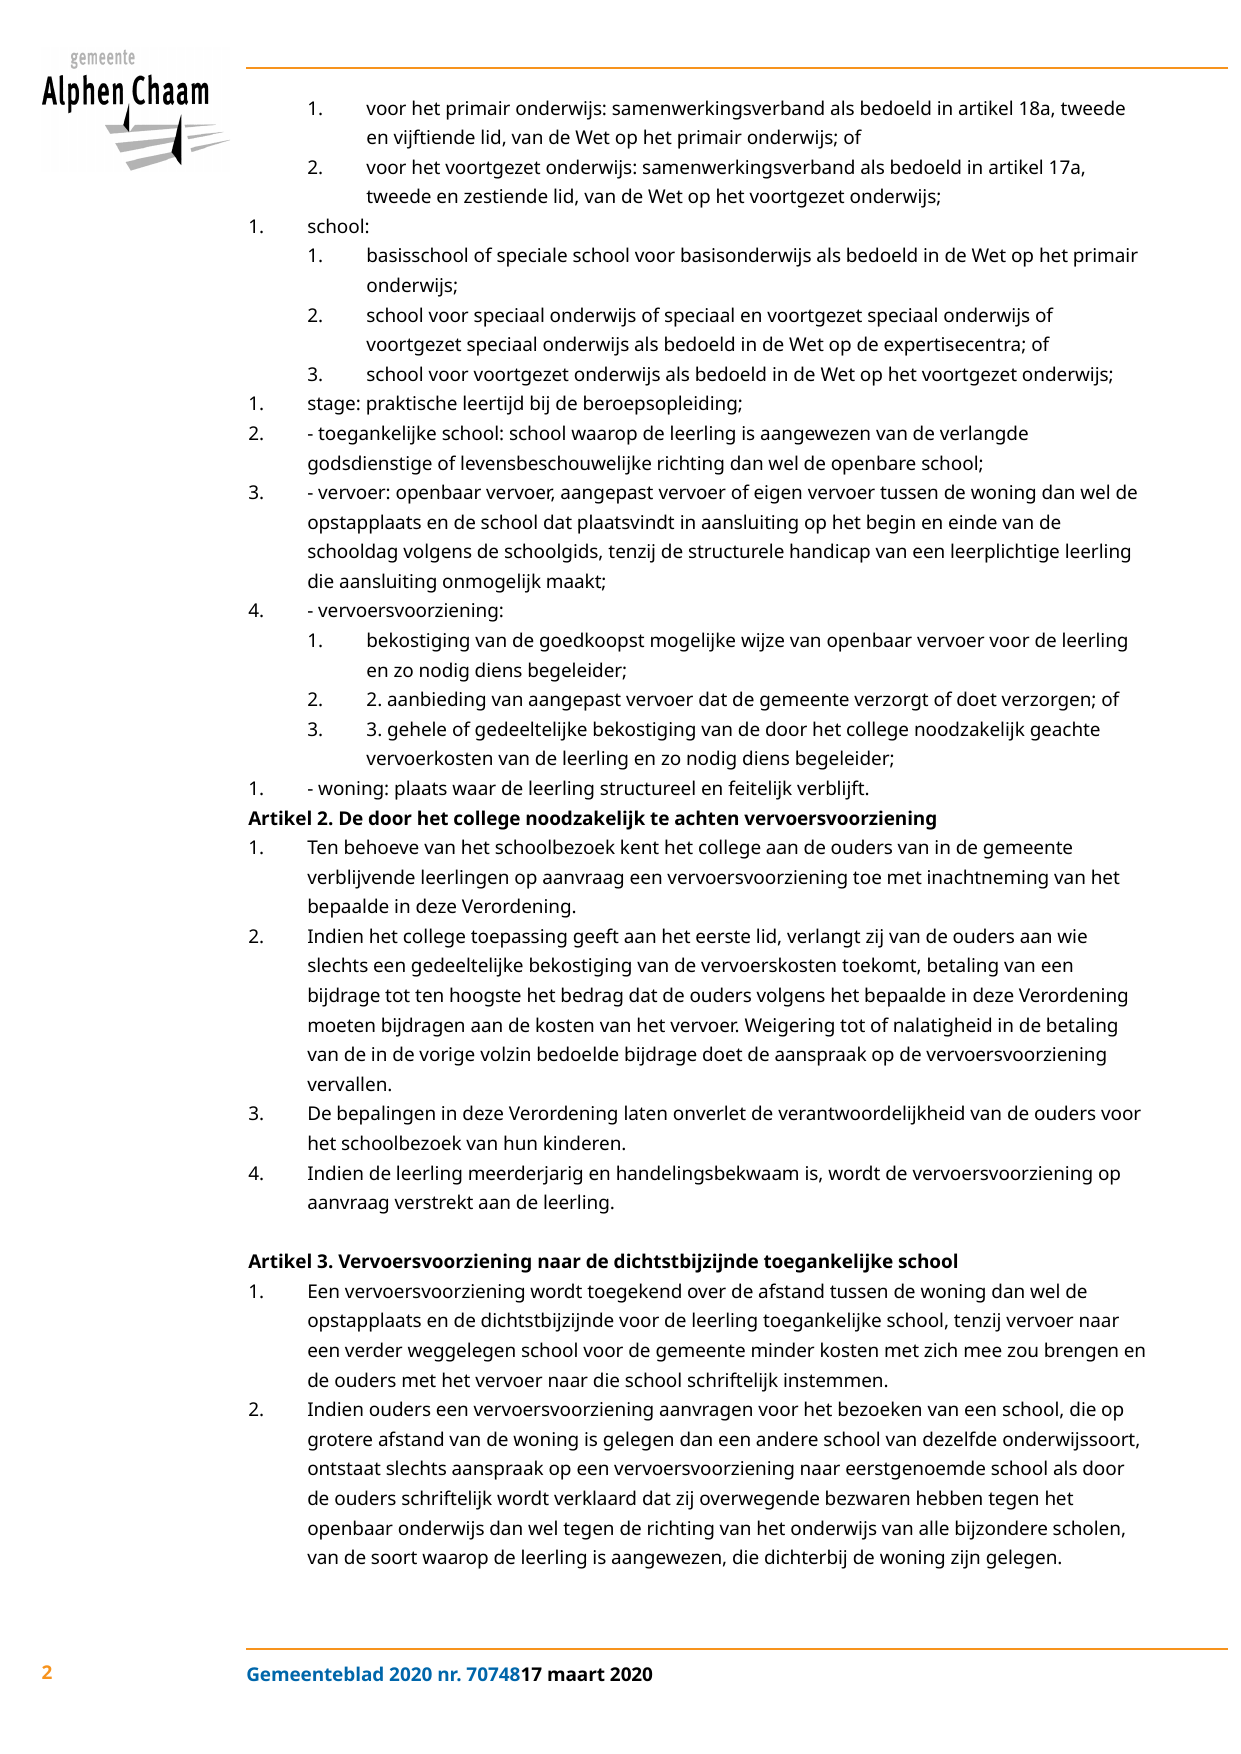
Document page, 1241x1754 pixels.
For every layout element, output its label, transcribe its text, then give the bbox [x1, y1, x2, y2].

list voor het voortgezet onderwijs: samenwerkingsverband als bedoeld in artikel 17a, tweede en zestiende lid, van de Wet op het voortgezet onderwijs; [307, 154, 1152, 209]
list 2. aanbieding van aangepast vervoer dat de gemeente verzorgt of doet verzorgen; of [307, 686, 1152, 712]
list - vervoer: openbaar vervoer, aangepast vervoer of eigen vervoer tussen de woning dan wel de opstapplaats en de school dat plaatsvindt in aansluiting op het begin en einde van de schooldag volgens de schoolgids, tenzij de structurele handicap van een leerplichtige leerling die aansluiting onmogelijk maakt; [248, 479, 1152, 594]
list Indien het college toepassing geeft aan het eerste lid, verlangt zij van de ouders aan wie slechts een gedeeltelijke bekostiging van de vervoerskosten toekomt, betaling van een bijdrage tot ten hoogste het bedrag dat de ouders volgens het bepaalde in deze Verordening moeten bijdragen aan de kosten van het vervoer. Weigering tot of nalatigheid in de betaling van de in de vorige volzin bedoelde bijdrage doet de aanspraak op de vervoersvoorziening vervallen. [248, 923, 1152, 1097]
text Artikel 3. Vervoersvoorziening naar de dichtstbijzijnde toegankelijke school [248, 1248, 1152, 1274]
list Indien de leerling meerderjarig en handelingsbekwaam is, wordt de vervoersvoorziening op aanvraag verstrekt aan de leerling. [248, 1160, 1152, 1215]
list school voor speciaal onderwijs of speciaal en voortgezet speciaal onderwijs of voortgezet speciaal onderwijs als bedoeld in de Wet op de expertisecentra; of [307, 302, 1152, 357]
list basisschool of speciale school voor basisonderwijs als bedoeld in de Wet op het primair onderwijs; [307, 243, 1152, 298]
picture [41, 47, 231, 172]
list school: [248, 213, 1152, 239]
list - vervoersvoorziening: [248, 598, 1152, 623]
list - woning: plaats waar de leerling structureel en feitelijk verblijft. [248, 775, 1152, 801]
list 3. gehele of gedeeltelijke bekostiging van de door het college noodzakelijk geachte vervoerkosten van de leerling en zo nodig diens begeleider; [307, 716, 1152, 771]
list school voor voortgezet onderwijs als bedoeld in de Wet op het voortgezet onderwijs; [307, 361, 1152, 387]
list voor het primair onderwijs: samenwerkingsverband als bedoeld in artikel 18a, tweede en vijftiende lid, van de Wet op het primair onderwijs; of [307, 95, 1152, 150]
list bekostiging van de goedkoopst mogelijke wijze van openbaar vervoer voor de leerling en zo nodig diens begeleider; [307, 627, 1152, 683]
list Indien ouders een vervoersvoorziening aanvragen voor het bezoeken van een school, die op grotere afstand van de woning is gelegen dan een andere school van dezelfde onderwijssoort, ontstaat slechts aanspraak op een vervoersvoorziening naar eerstgenoemde school als door de ouders schriftelijk wordt verklaard dat zij overwegende bezwaren hebben tegen het openbaar onderwijs dan wel tegen de richting van het onderwijs van alle bijzondere scholen, van de soort waarop de leerling is aangewezen, die dichterbij de woning zijn gelegen. [248, 1396, 1152, 1570]
list De bepalingen in deze Verordening laten onverlet de verantwoordelijkheid van de ouders voor het schoolbezoek van hun kinderen. [248, 1101, 1152, 1156]
text Artikel 2. De door het college noodzakelijk te achten vervoersvoorziening [248, 805, 1152, 831]
list Ten behoeve van het schoolbezoek kent het college aan de ouders van in de gemeente verblijvende leerlingen op aanvraag een vervoersvoorziening toe met inachtneming van het bepaalde in deze Verordening. [248, 834, 1152, 919]
list - toegankelijke school: school waarop de leerling is aangewezen van de verlangde godsdienstige of levensbeschouwelijke richting dan wel de openbare school; [248, 420, 1152, 476]
list Een vervoersvoorziening wordt toegekend over de afstand tussen de woning dan wel de opstapplaats en de dichtstbijzijnde voor de leerling toegankelijke school, tenzij vervoer naar een verder weggelegen school voor de gemeente minder kosten met zich mee zou brengen en de ouders met het vervoer naar die school schriftelijk instemmen. [248, 1278, 1152, 1393]
list stage: praktische leertijd bij de beroepsopleiding; [248, 391, 1152, 416]
